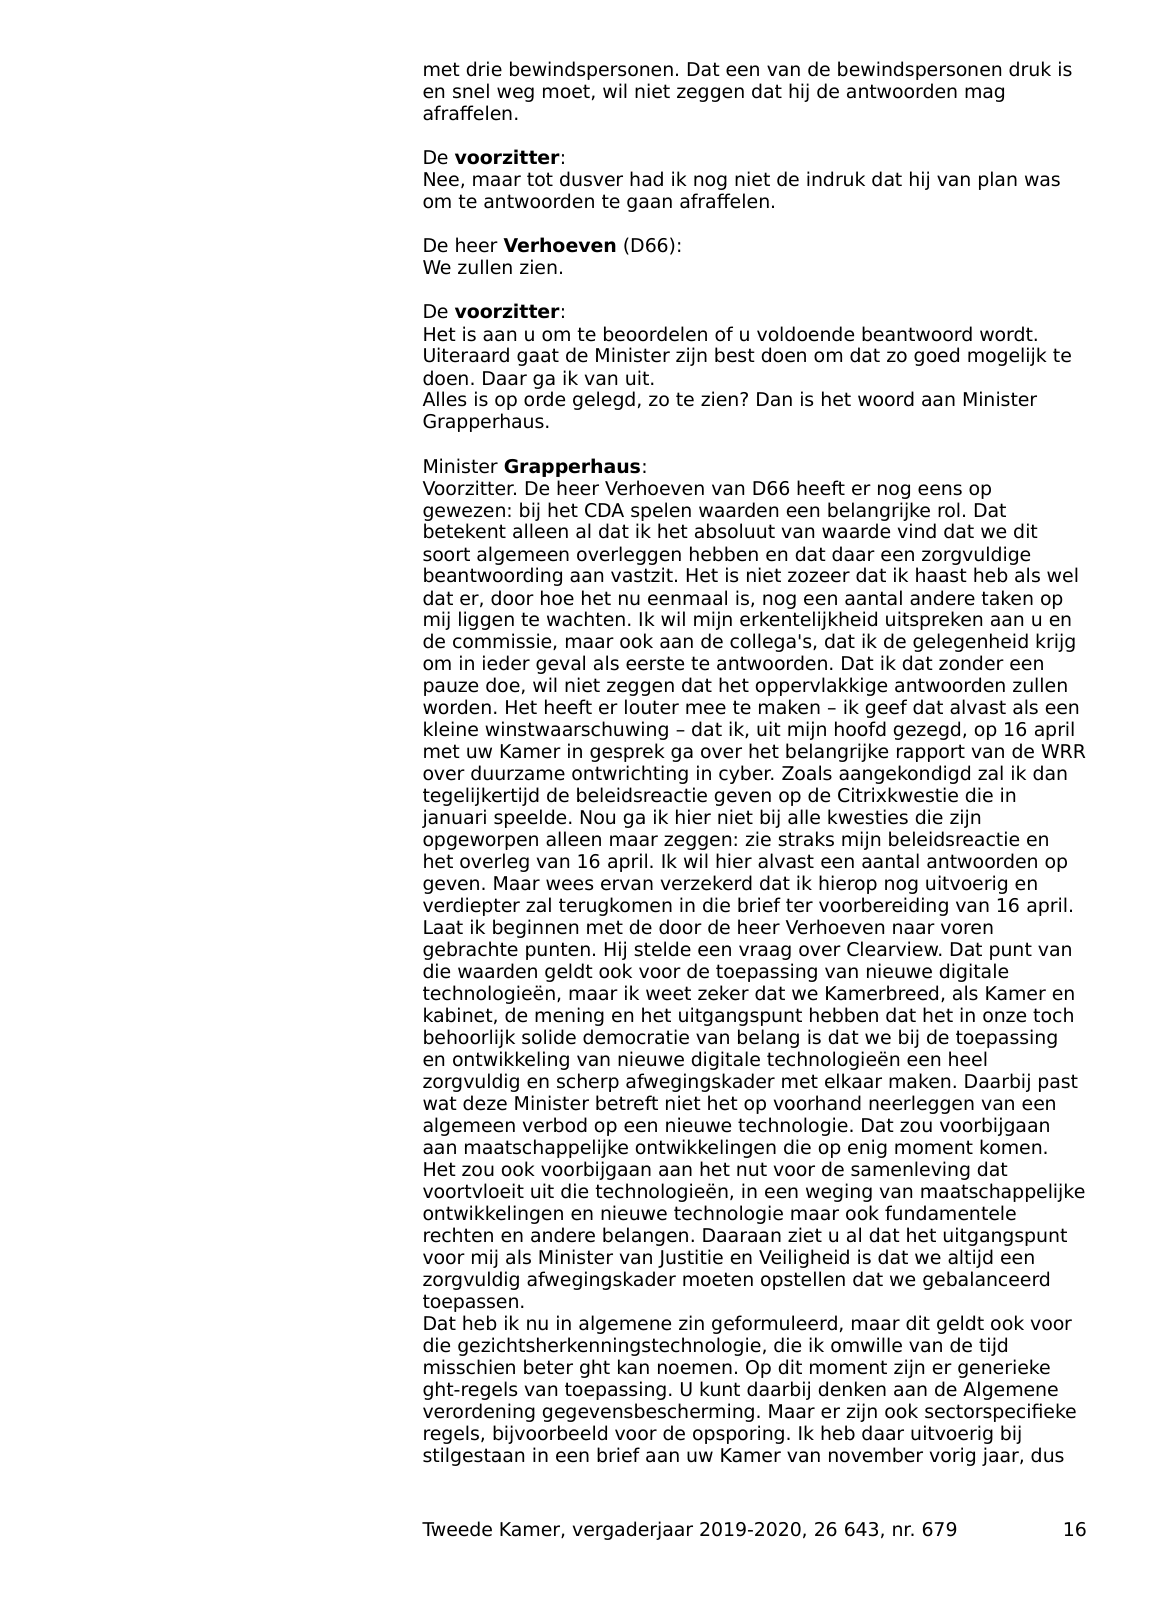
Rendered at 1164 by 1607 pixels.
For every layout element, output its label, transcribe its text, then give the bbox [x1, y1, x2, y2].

text Voorzitter. De heer Verhoeven van D66 heeft er nog eens op gewezen: bij het CDA spelen waarden een belangrijke rol. Dat betekent alleen al dat ik het absoluut van waarde vind dat we dit soort algemeen overleggen hebben en dat daar een zorgvuldige beantwoording aan vastzit. Het is niet zozeer dat ik haast heb als wel dat er, door hoe het nu eenmaal is, nog een aantal andere taken op mij liggen te wachten. Ik wil mijn erkentelijkheid uitspreken aan u en de commissie, maar ook aan de collega's, dat ik de gelegenheid krijg om in ieder geval als eerste te antwoorden. Dat ik dat zonder een pauze doe, wil niet zeggen dat het oppervlakkige antwoorden zullen worden. Het heeft er louter mee te maken – ik geef dat alvast als een kleine winstwaarschuwing – dat ik, uit mijn hoofd gezegd, op 16 april met uw Kamer in gesprek ga over het belangrijke rapport van de WRR over duurzame ontwrichting in cyber. Zoals aangekondigd zal ik dan tegelijkertijd de beleidsreactie geven op de Citrixkwestie die in januari speelde. Nou ga ik hier niet bij alle kwesties die zijn opgeworpen alleen maar zeggen: zie straks mijn beleidsreactie en het overleg van 16 april. Ik wil hier alvast een aantal antwoorden op geven. Maar wees ervan verzekerd dat ik hierop nog uitvoerig en verdiepter zal terugkomen in die brief ter voorbereiding van 16 april. [422, 477, 1087, 917]
text Minister Grapperhaus: [422, 456, 1087, 477]
text met drie bewindspersonen. Dat een van de bewindspersonen druk is en snel weg moet, wil niet zeggen dat hij de antwoorden mag afraffelen. [422, 59, 1087, 125]
text De voorzitter: [422, 301, 1087, 323]
text We zullen zien. [422, 257, 1087, 279]
text Alles is op orde gelegd, zo te zien? Dan is het woord aan Minister Grapperhaus. [422, 389, 1087, 433]
text Dat heb ik nu in algemene zin geformuleerd, maar dit geldt ook voor die gezichtsherkenningstechnologie, die ik omwille van de tijd misschien beter ght kan noemen. Op dit moment zijn er generieke ght-regels van toepassing. U kunt daarbij denken aan de Algemene verordening gegevensbescherming. Maar er zijn ook sectorspecifieke regels, bijvoorbeeld voor de opsporing. Ik heb daar uitvoerig bij stilgestaan in een brief aan uw Kamer van november vorig jaar, dus [422, 1313, 1087, 1467]
text De heer Verhoeven (D66): [422, 235, 1087, 257]
text Het is aan u om te beoordelen of u voldoende beantwoord wordt. Uiteraard gaat de Minister zijn best doen om dat zo goed mogelijk te doen. Daar ga ik van uit. [422, 323, 1087, 389]
text Nee, maar tot dusver had ik nog niet de indruk dat hij van plan was om te antwoorden te gaan afraffelen. [422, 169, 1087, 213]
text De voorzitter: [422, 147, 1087, 169]
text Laat ik beginnen met de door de heer Verhoeven naar voren gebrachte punten. Hij stelde een vraag over Clearview. Dat punt van die waarden geldt ook voor de toepassing van nieuwe digitale technologieën, maar ik weet zeker dat we Kamerbreed, als Kamer en kabinet, de mening en het uitgangspunt hebben dat het in onze toch behoorlijk solide democratie van belang is dat we bij de toepassing en ontwikkeling van nieuwe digitale technologieën een heel zorgvuldig en scherp afwegingskader met elkaar maken. Daarbij past wat deze Minister betreft niet het op voorhand neerleggen van een algemeen verbod op een nieuwe technologie. Dat zou voorbijgaan aan maatschappelijke ontwikkelingen die op enig moment komen. Het zou ook voorbijgaan aan het nut voor de samenleving dat voortvloeit uit die technologieën, in een weging van maatschappelijke ontwikkelingen en nieuwe technologie maar ook fundamentele rechten en andere belangen. Daaraan ziet u al dat het uitgangspunt voor mij als Minister van Justitie en Veiligheid is dat we altijd een zorgvuldig afwegingskader moeten opstellen dat we gebalanceerd toepassen. [422, 917, 1087, 1313]
